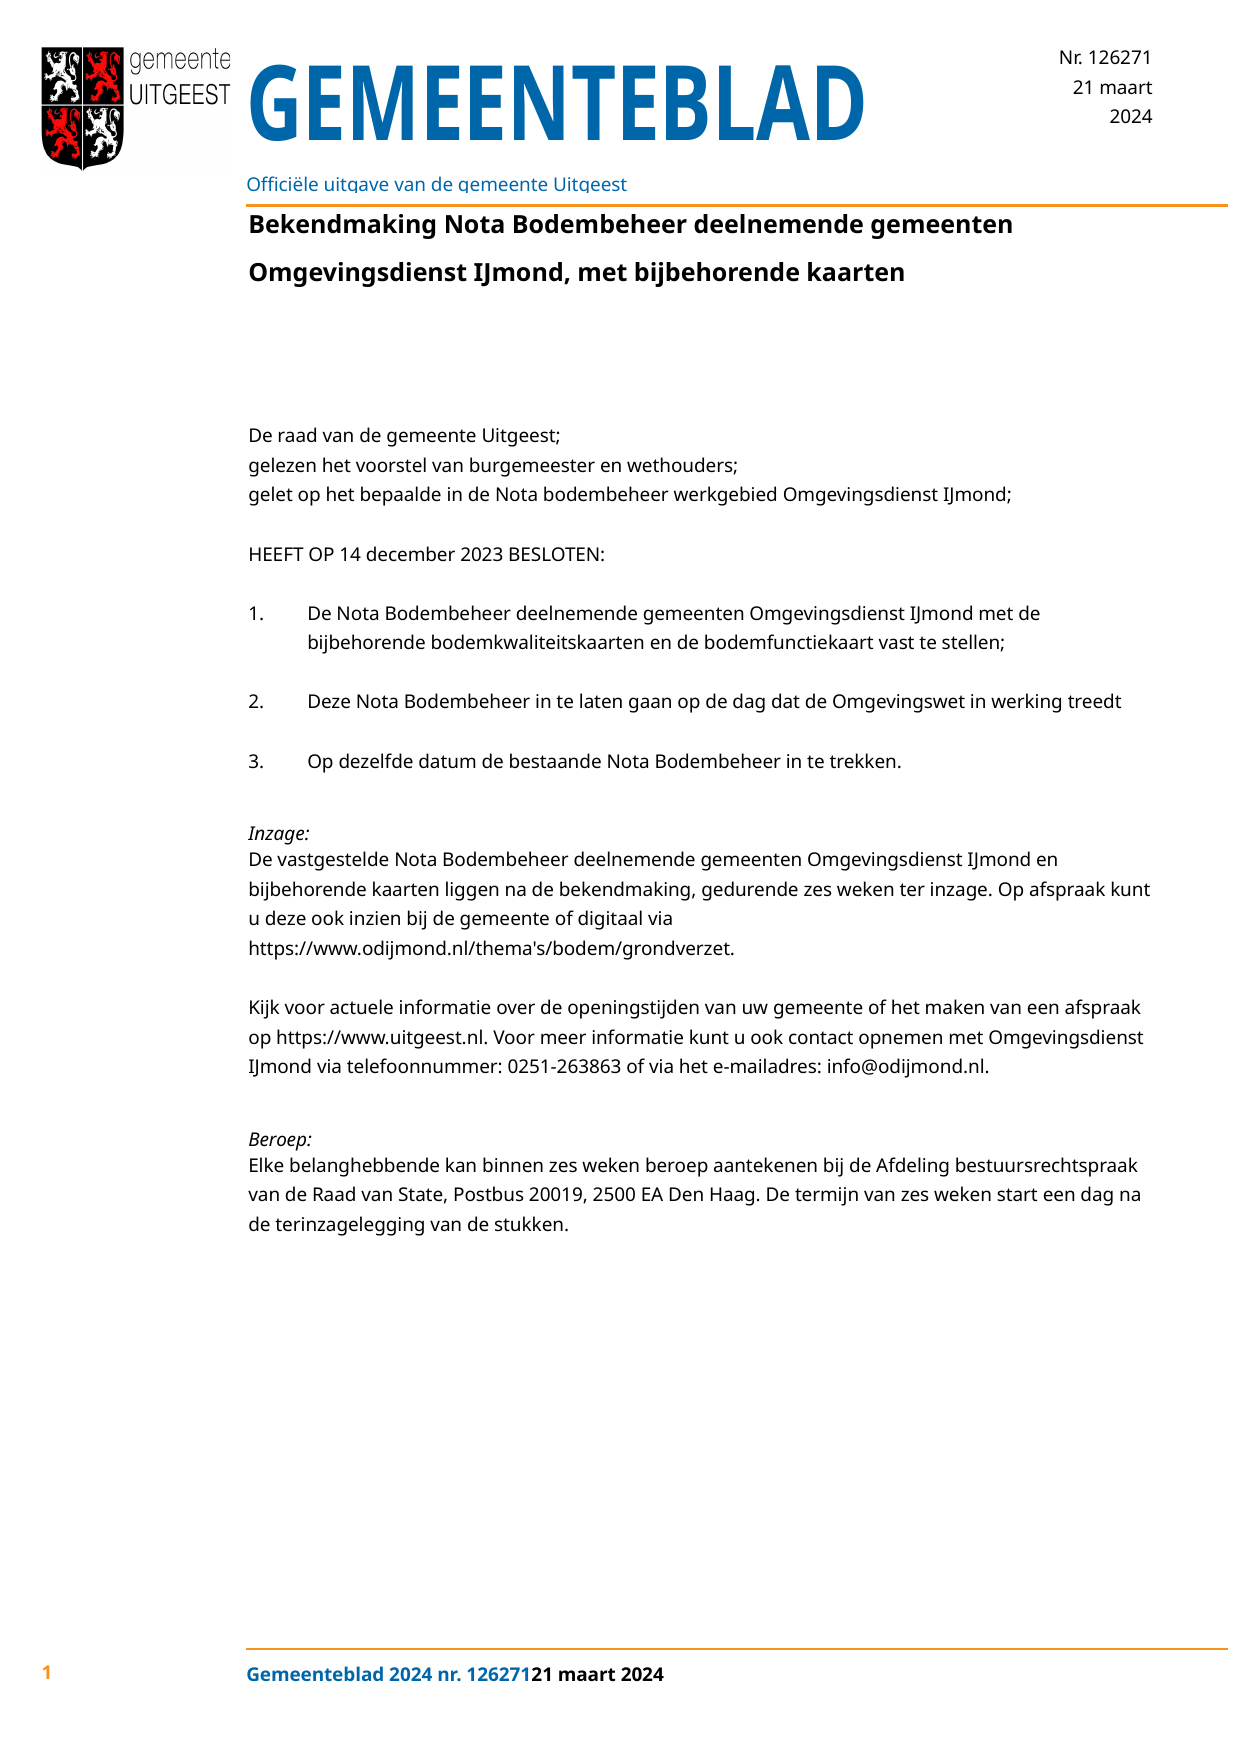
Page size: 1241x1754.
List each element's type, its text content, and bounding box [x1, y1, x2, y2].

text Elke belanghebbende kan binnen zes weken beroep aantekenen bij de Afdeling bestuursrechtspraak van de Raad van State, Postbus 20019, 2500 EA Den Haag. De termijn van zes weken start een dag na de terinzagelegging van de stukken. [248, 1152, 1152, 1237]
text gelezen het voorstel van burgemeester en wethouders; [248, 452, 1152, 478]
list Deze Nota Bodembeheer in te laten gaan op de dag dat de Omgevingswet in werking treedt [248, 689, 1152, 714]
text De raad van de gemeente Uitgeest; [248, 422, 1152, 448]
text De vastgestelde Nota Bodembeheer deelnemende gemeenten Omgevingsdienst IJmond en bijbehorende kaarten liggen na de bekendmaking, gedurende zes weken ter inzage. Op afspraak kunt u deze ook inzien bij de gemeente of digitaal via https://www.odijmond.nl/thema's/bodem/grondverzet. [248, 846, 1152, 961]
picture [41, 47, 231, 172]
text Beroep: [248, 1126, 1152, 1152]
list De Nota Bodembeheer deelnemende gemeenten Omgevingsdienst IJmond met de bijbehorende bodemkwaliteitskaarten en de bodemfunctiekaart vast te stellen; [248, 600, 1152, 655]
text Bekendmaking Nota Bodembeheer deelnemende gemeenten Omgevingsdienst IJmond, met bijbehorende kaarten [248, 207, 1152, 288]
list Op dezelfde datum de bestaande Nota Bodembeheer in te trekken. [248, 748, 1152, 774]
text Kijk voor actuele informatie over de openingstijden van uw gemeente of het maken van een afspraak op https://www.uitgeest.nl. Voor meer informatie kunt u ook contact opnemen met Omgevingsdienst IJmond via telefoonnummer: 0251-263863 of via het e-mailadres: info@odijmond.nl. [248, 994, 1152, 1079]
text Inzage: [248, 821, 1152, 846]
text gelet op het bepaalde in de Nota bodembeheer werkgebied Omgevingsdienst IJmond; [248, 482, 1152, 507]
text HEEFT OP 14 december 2023 BESLOTEN: [248, 541, 1152, 567]
